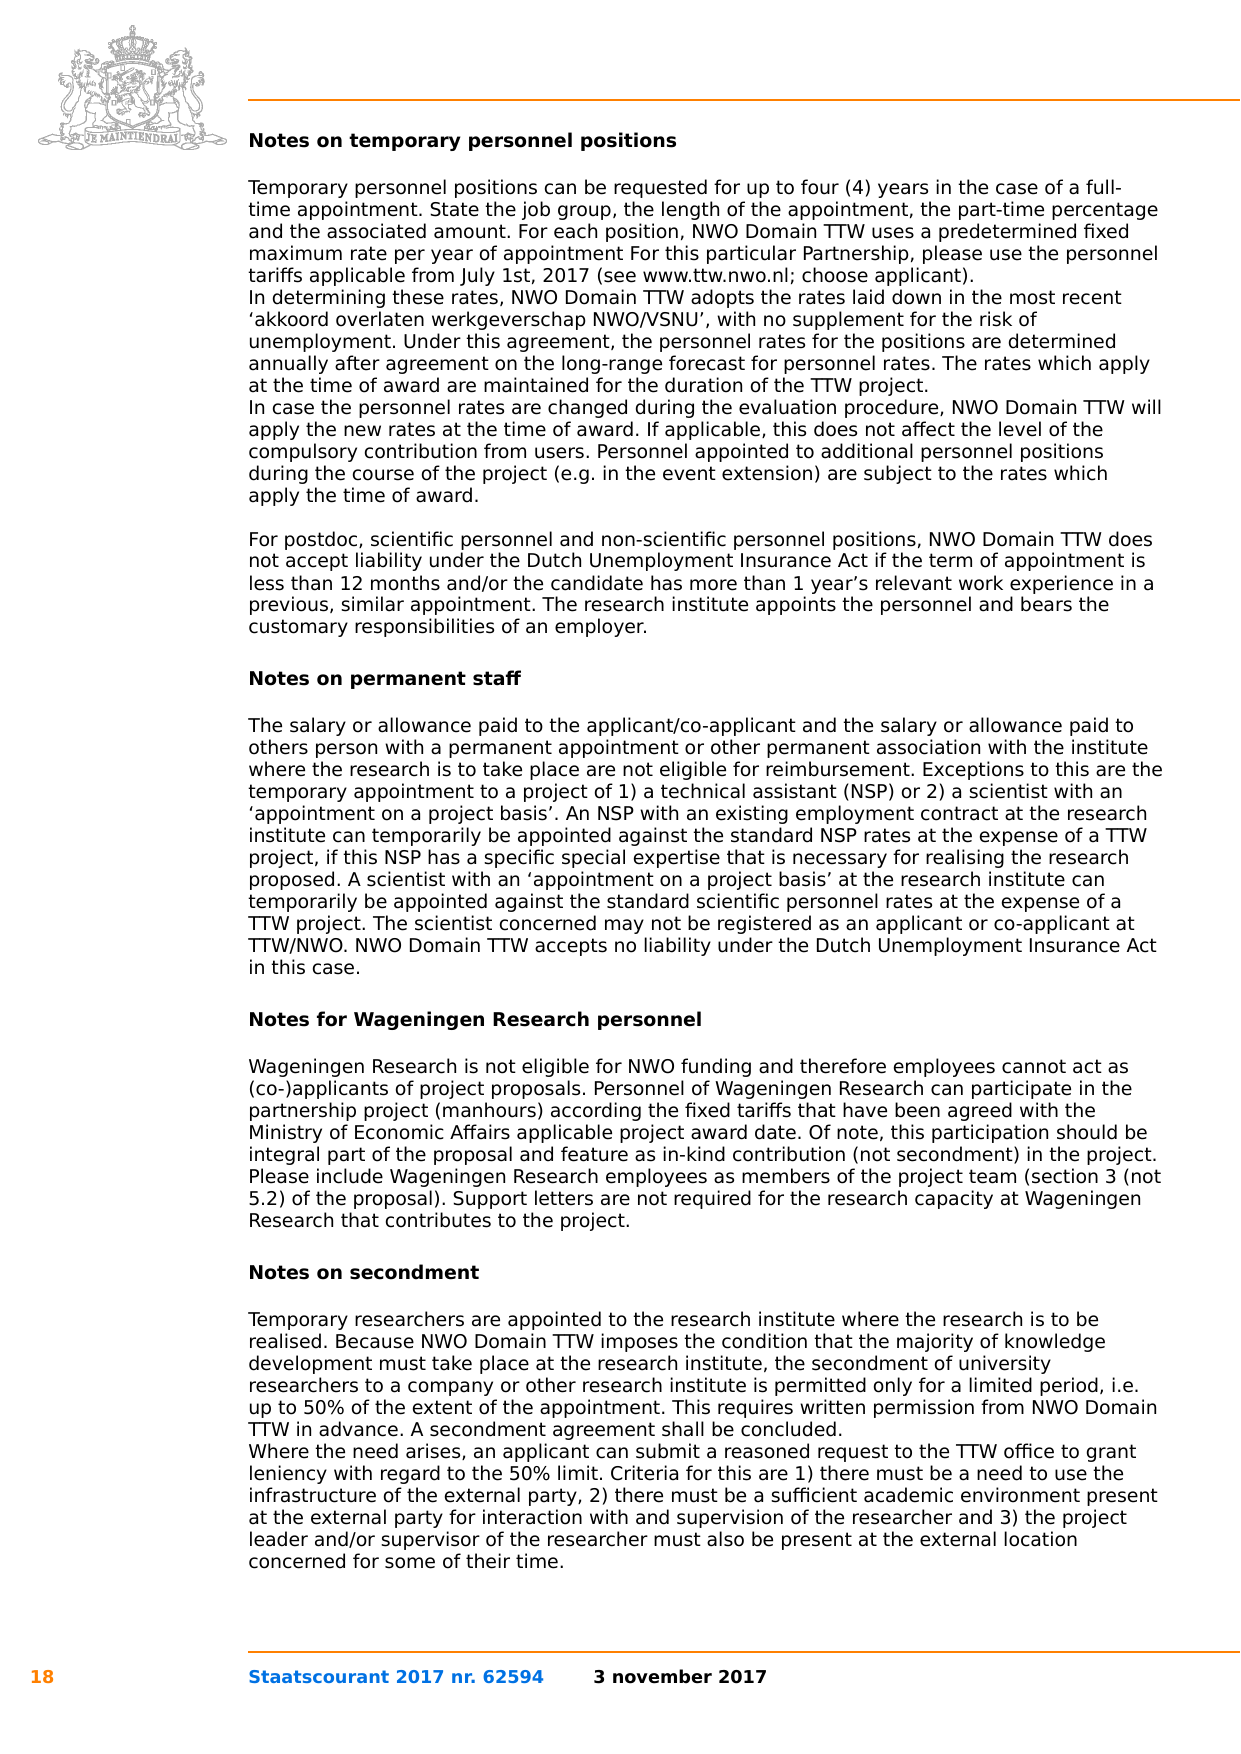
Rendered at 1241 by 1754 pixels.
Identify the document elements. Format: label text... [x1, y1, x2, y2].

subtitle Notes on secondment [248, 1262, 1163, 1284]
text Temporary personnel positions can be requested for up to four (4) years in the case of a full-time appointment. State the job group, the length of the appointment, the part-time percentage and the associated amount. For each position, NWO Domain TTW uses a predetermined fixed maximum rate per year of appointment For this particular Partnership, please use the personnel tariffs applicable from July 1st, 2017 (see www.ttw.nwo.nl; choose applicant). [248, 177, 1163, 287]
text Where the need arises, an applicant can submit a reasoned request to the TTW office to grant leniency with regard to the 50% limit. Criteria for this are 1) there must be a need to use the infrastructure of the external party, 2) there must be a sufficient academic environment present at the external party for interaction with and supervision of the researcher and 3) the project leader and/or supervisor of the researcher must also be present at the external location concerned for some of their time. [248, 1441, 1163, 1573]
subtitle Notes on permanent staff [248, 668, 1163, 690]
text Wageningen Research is not eligible for NWO funding and therefore employees cannot act as (co-)applicants of project proposals. Personnel of Wageningen Research can participate in the partnership project (manhours) according the fixed tariffs that have been agreed with the Ministry of Economic Affairs applicable project award date. Of note, this participation should be integral part of the proposal and feature as in-kind contribution (not secondment) in the project. Please include Wageningen Research employees as members of the project team (section 3 (not 5.2) of the proposal). Support letters are not required for the research capacity at Wageningen Research that contributes to the project. [248, 1056, 1163, 1232]
text The salary or allowance paid to the applicant/co-applicant and the salary or allowance paid to others person with a permanent appointment or other permanent association with the institute where the research is to take place are not eligible for reimbursement. Exceptions to this are the temporary appointment to a project of 1) a technical assistant (NSP) or 2) a scientist with an ‘appointment on a project basis’. An NSP with an existing employment contract at the research institute can temporarily be appointed against the standard NSP rates at the expense of a TTW project, if this NSP has a specific special expertise that is necessary for realising the research proposed. A scientist with an ‘appointment on a project basis’ at the research institute can temporarily be appointed against the standard scientific personnel rates at the expense of a TTW project. The scientist concerned may not be registered as an applicant or co-applicant at TTW/NWO. NWO Domain TTW accepts no liability under the Dutch Unemployment Insurance Act in this case. [248, 715, 1163, 979]
subtitle Notes for Wageningen Research personnel [248, 1009, 1163, 1031]
text For postdoc, scientific personnel and non-scientific personnel positions, NWO Domain TTW does not accept liability under the Dutch Unemployment Insurance Act if the term of appointment is less than 12 months and/or the candidate has more than 1 year’s relevant work experience in a previous, similar appointment. The research institute appoints the personnel and bears the customary responsibilities of an employer. [248, 528, 1163, 638]
text Temporary researchers are appointed to the research institute where the research is to be realised. Because NWO Domain TTW imposes the condition that the majority of knowledge development must take place at the research institute, the secondment of university researchers to a company or other research institute is permitted only for a limited period, i.e. up to 50% of the extent of the appointment. This requires written permission from NWO Domain TTW in advance. A secondment agreement shall be concluded. [248, 1309, 1163, 1441]
text In case the personnel rates are changed during the evaluation procedure, NWO Domain TTW will apply the new rates at the time of award. If applicable, this does not affect the level of the compulsory contribution from users. Personnel appointed to additional personnel positions during the course of the project (e.g. in the event extension) are subject to the rates which apply the time of award. [248, 397, 1163, 507]
text In determining these rates, NWO Domain TTW adopts the rates laid down in the most recent ‘akkoord overlaten werkgeverschap NWO/VSNU’, with no supplement for the risk of unemployment. Under this agreement, the personnel rates for the positions are determined annually after agreement on the long-range forecast for personnel rates. The rates which apply at the time of award are maintained for the duration of the TTW project. [248, 287, 1163, 397]
picture [38, 25, 227, 150]
subtitle Notes on temporary personnel positions [248, 130, 1163, 152]
